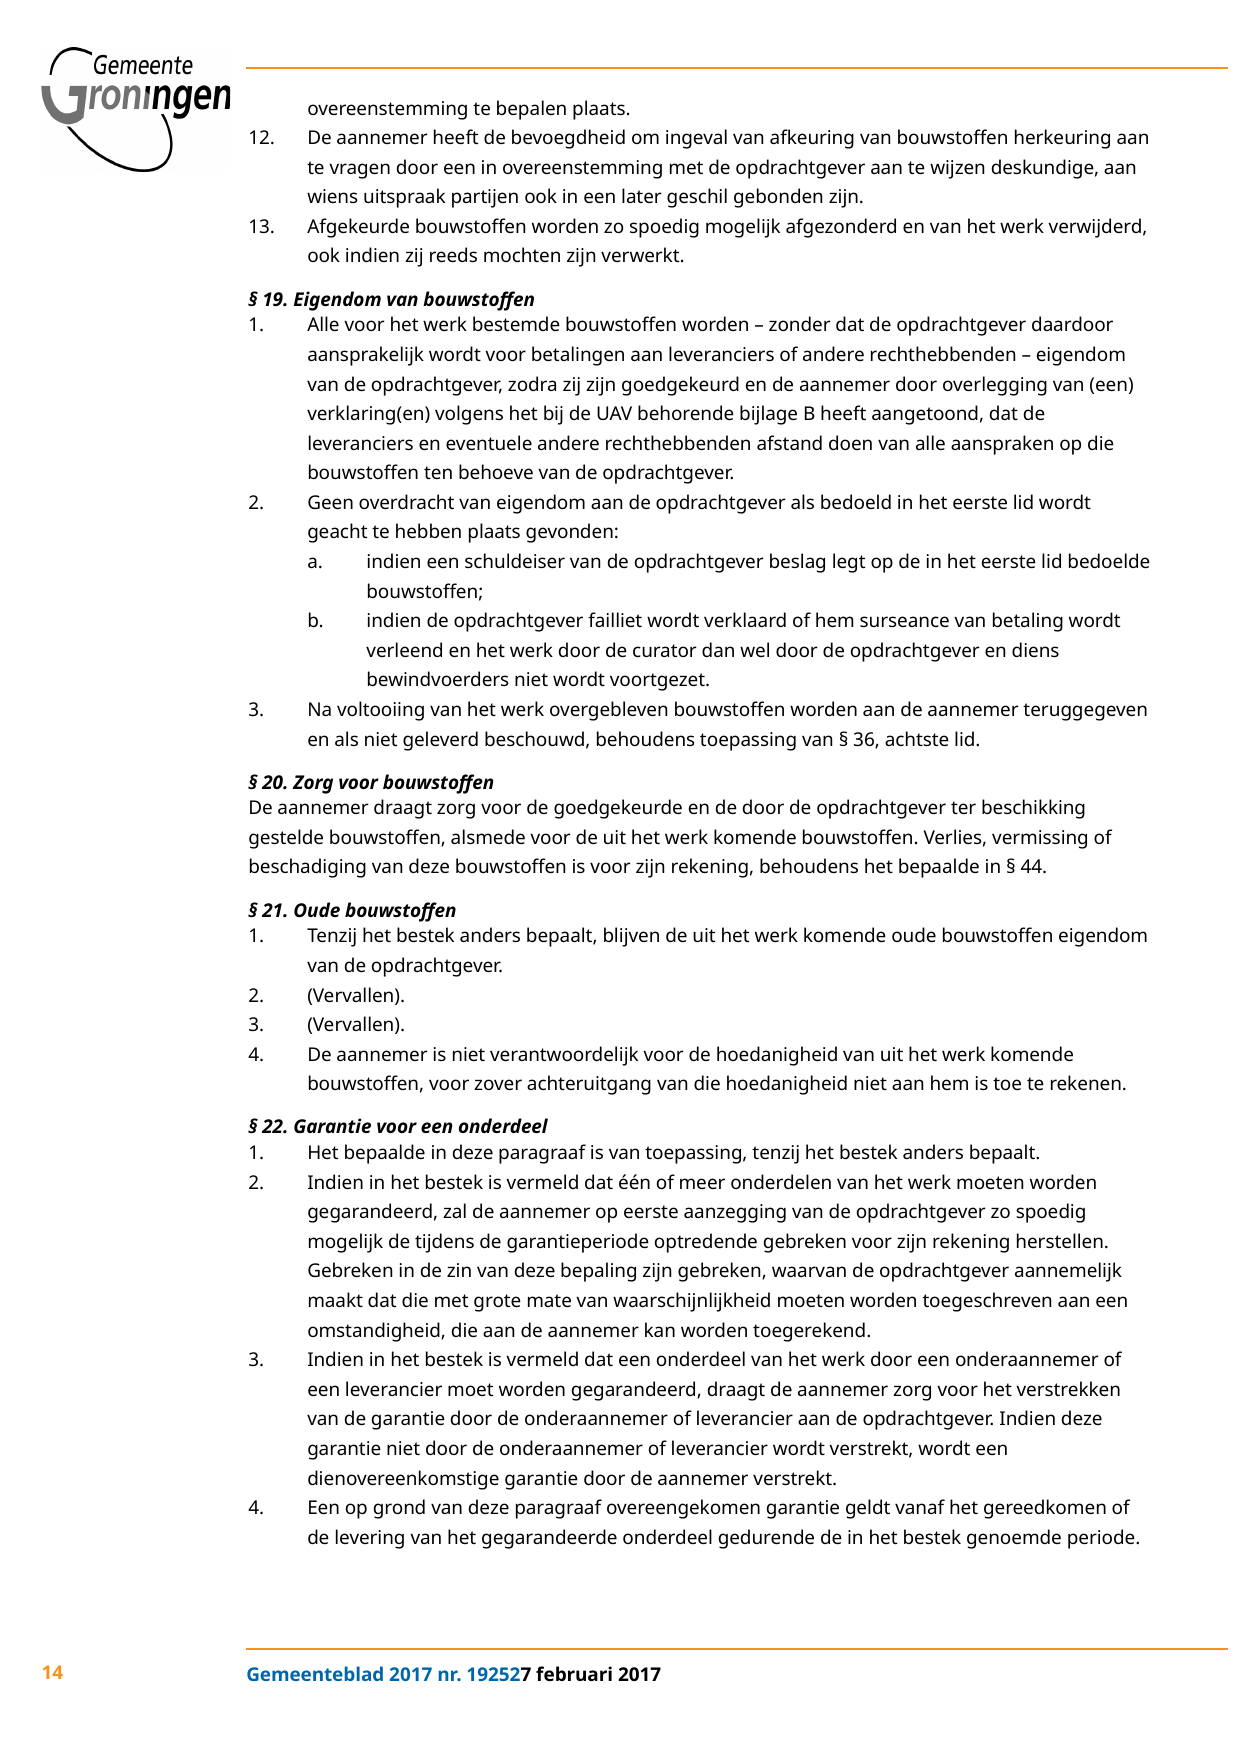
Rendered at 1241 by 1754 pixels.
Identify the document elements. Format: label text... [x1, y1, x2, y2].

text § 21. Oude bouwstoffen [248, 897, 1152, 923]
list Geen overdracht van eigendom aan de opdrachtgever als bedoeld in het eerste lid wordt geacht te hebben plaats gevonden: [248, 489, 1152, 544]
list Afgekeurde bouwstoffen worden zo spoedig mogelijk afgezonderd en van het werk verwijderd, ook indien zij reeds mochten zijn verwerkt. [248, 213, 1152, 268]
list (Vervallen). [248, 1011, 1152, 1037]
list Een op grond van deze paragraaf overeengekomen garantie geldt vanaf het gereedkomen of de levering van het gegarandeerde onderdeel gedurende de in het bestek genoemde periode. [248, 1494, 1152, 1550]
text De aannemer draagt zorg voor de goedgekeurde en de door de opdrachtgever ter beschikking gestelde bouwstoffen, alsmede voor de uit het werk komende bouwstoffen. Verlies, vermissing of beschadiging van deze bouwstoffen is voor zijn rekening, behoudens het bepaalde in § 44. [248, 794, 1152, 879]
picture [41, 47, 231, 172]
list Na voltooiing van het werk overgebleven bouwstoffen worden aan de aannemer teruggegeven en als niet geleverd beschouwd, behoudens toepassing van § 36, achtste lid. [248, 696, 1152, 751]
text § 19. Eigendom van bouwstoffen [248, 286, 1152, 312]
list Het bepaalde in deze paragraaf is van toepassing, tenzij het bestek anders bepaalt. [248, 1139, 1152, 1165]
list indien de opdrachtgever failliet wordt verklaard of hem surseance van betaling wordt verleend en het werk door de curator dan wel door de opdrachtgever en diens bewindvoerders niet wordt voortgezet. [307, 607, 1152, 692]
text § 20. Zorg voor bouwstoffen [248, 769, 1152, 794]
list De aannemer heeft de bevoegdheid om ingeval van afkeuring van bouwstoffen herkeuring aan te vragen door een in overeenstemming met de opdrachtgever aan te wijzen deskundige, aan wiens uitspraak partijen ook in een later geschil gebonden zijn. [248, 124, 1152, 209]
list (Vervallen). [248, 982, 1152, 1007]
list Alle voor het werk bestemde bouwstoffen worden – zonder dat de opdrachtgever daardoor aansprakelijk wordt voor betalingen aan leveranciers of andere rechthebbenden – eigendom van de opdrachtgever, zodra zij zijn goedgekeurd en de aannemer door overlegging van (een) verklaring(en) volgens het bij de UAV behorende bijlage B heeft aangetoond, dat de leveranciers en eventuele andere rechthebbenden afstand doen van alle aanspraken op die bouwstoffen ten behoeve van de opdrachtgever. [248, 312, 1152, 485]
list Indien in het bestek is vermeld dat een onderdeel van het werk door een onderaannemer of een leverancier moet worden gegarandeerd, draagt de aannemer zorg voor het verstrekken van de garantie door de onderaannemer of leverancier aan de opdrachtgever. Indien deze garantie niet door de onderaannemer of leverancier wordt verstrekt, wordt een dienovereenkomstige garantie door de aannemer verstrekt. [248, 1346, 1152, 1491]
text § 22. Garantie voor een onderdeel [248, 1114, 1152, 1139]
list De aannemer is niet verantwoordelijk voor de hoedanigheid van uit het werk komende bouwstoffen, voor zover achteruitgang van die hoedanigheid niet aan hem is toe te rekenen. [248, 1041, 1152, 1096]
list indien een schuldeiser van de opdrachtgever beslag legt op de in het eerste lid bedoelde bouwstoffen; [307, 548, 1152, 603]
list Tenzij het bestek anders bepaalt, blijven de uit het werk komende oude bouwstoffen eigendom van de opdrachtgever. [248, 923, 1152, 978]
list Indien in het bestek is vermeld dat één of meer onderdelen van het werk moeten worden gegarandeerd, zal de aannemer op eerste aanzegging van de opdrachtgever zo spoedig mogelijk de tijdens de garantieperiode optredende gebreken voor zijn rekening herstellen. Gebreken in de zin van deze bepaling zijn gebreken, waarvan de opdrachtgever aannemelijk maakt dat die met grote mate van waarschijnlijkheid moeten worden toegeschreven aan een omstandigheid, die aan de aannemer kan worden toegerekend. [248, 1169, 1152, 1343]
list overeenstemming te bepalen plaats. [248, 95, 1152, 121]
